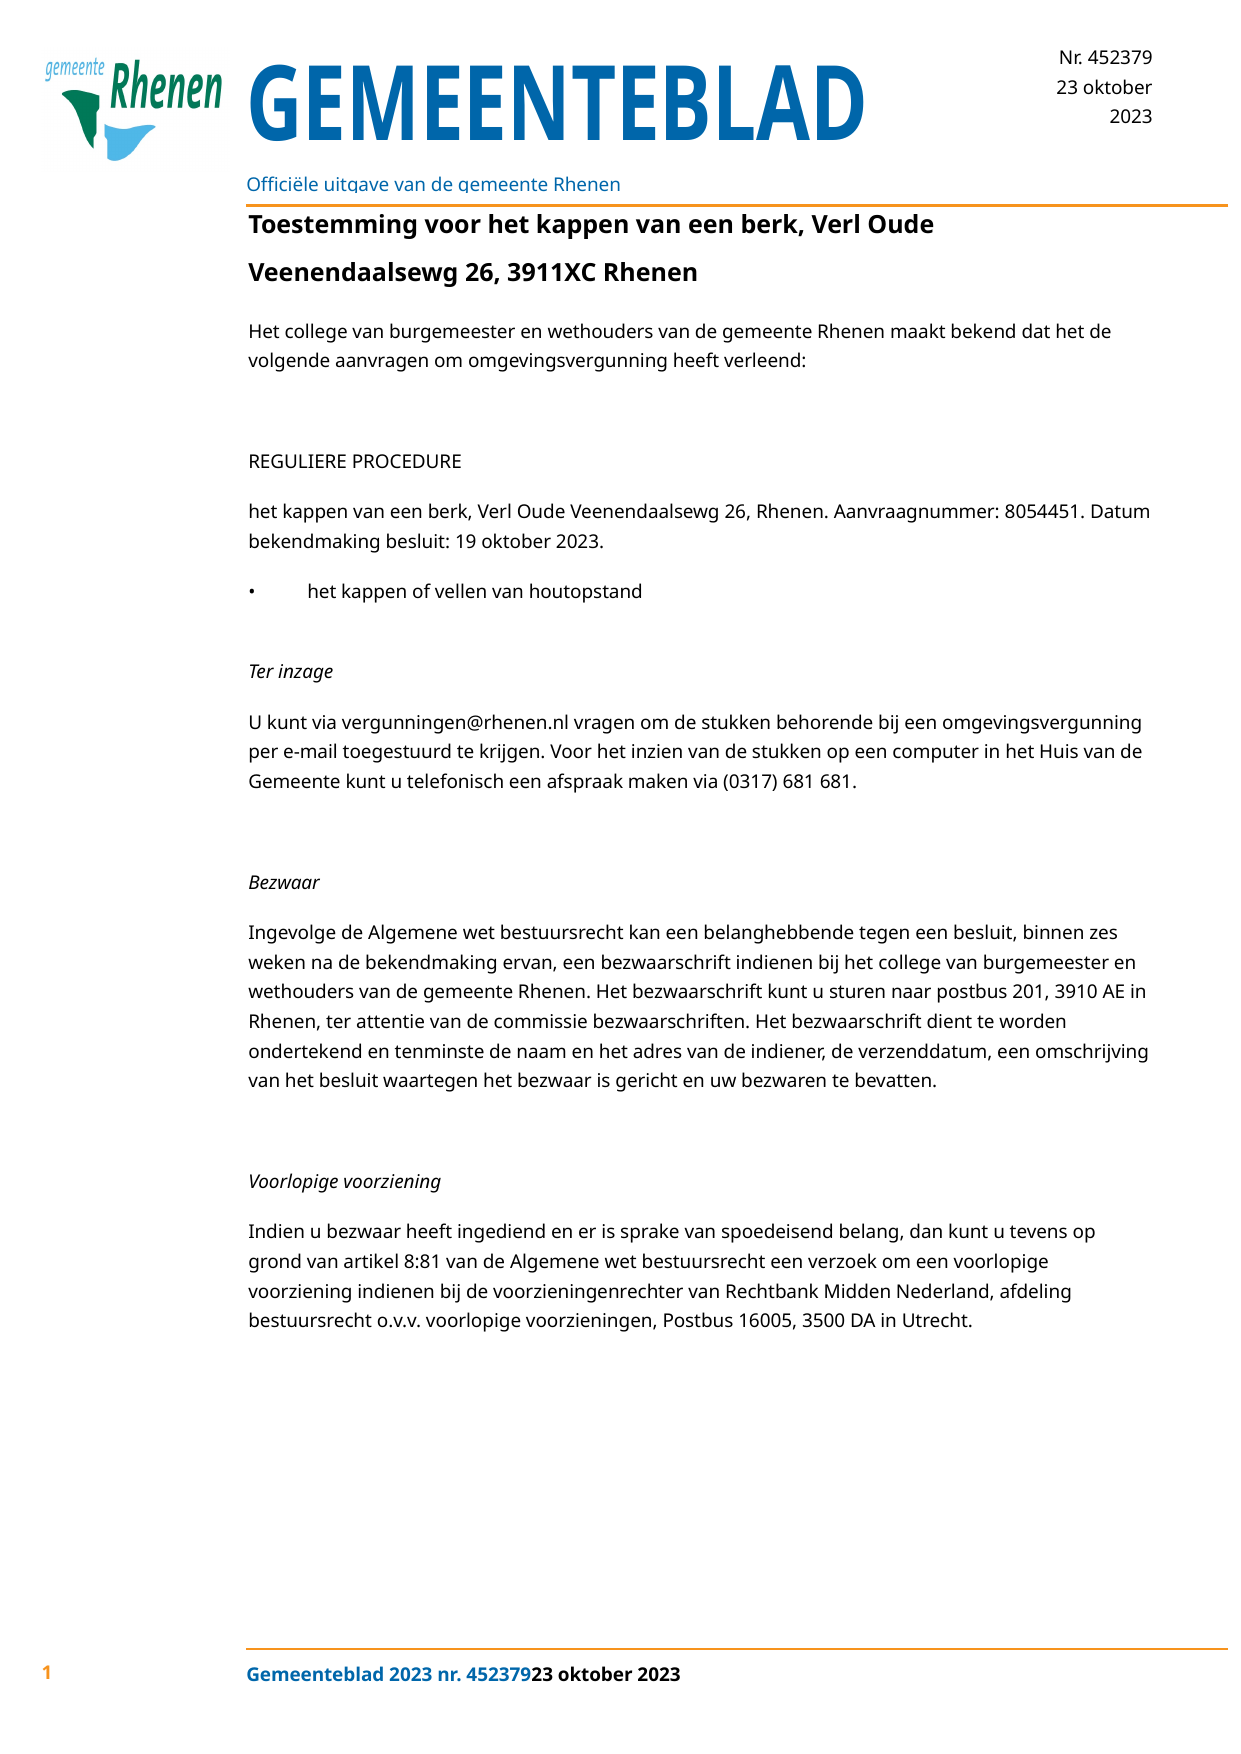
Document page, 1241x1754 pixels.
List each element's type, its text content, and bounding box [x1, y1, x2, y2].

list het kappen of vellen van houtopstand [248, 579, 1152, 604]
text Ingevolge de Algemene wet bestuursrecht kan een belanghebbende tegen een besluit, binnen zes weken na de bekendmaking ervan, een bezwaarschrift indienen bij het college van burgemeester en wethouders van de gemeente Rhenen. Het bezwaarschrift kunt u sturen naar postbus 201, 3910 AE in Rhenen, ter attentie van de commissie bezwaarschriften. Het bezwaarschrift dient te worden ondertekend en tenminste de naam en het adres van de indiener, de verzenddatum, een omschrijving van het besluit waartegen het bezwaar is gericht en uw bezwaren te bevatten. [248, 919, 1152, 1093]
text Voorlopige voorziening [248, 1168, 1152, 1194]
text het kappen van een berk, Verl Oude Veenendaalsewg 26, Rhenen. Aanvraagnummer: 8054451. Datum bekendmaking besluit: 19 oktober 2023. [248, 499, 1152, 554]
picture [41, 47, 231, 172]
text Het college van burgemeester en wethouders van de gemeente Rhenen maakt bekend dat het de volgende aanvragen om omgevingsvergunning heeft verleend: [248, 318, 1152, 373]
text Toestemming voor het kappen van een berk, Verl Oude Veenendaalsewg 26, 3911XC Rhenen [248, 207, 1152, 288]
text Bezwaar [248, 869, 1152, 895]
text REGULIERE PROCEDURE [248, 448, 1152, 474]
text Indien u bezwaar heeft ingediend en er is sprake van spoedeisend belang, dan kunt u tevens op grond van artikel 8:81 van de Algemene wet bestuursrecht een verzoek om een voorlopige voorziening indienen bij de voorzieningenrechter van Rechtbank Midden Nederland, afdeling bestuursrecht o.v.v. voorlopige voorzieningen, Postbus 16005, 3500 DA in Utrecht. [248, 1219, 1152, 1333]
text U kunt via vergunningen@rhenen.nl vragen om de stukken behorende bij een omgevingsvergunning per e-mail toegestuurd te krijgen. Voor het inzien van de stukken op een computer in het Huis van de Gemeente kunt u telefonisch een afspraak maken via (0317) 681 681. [248, 709, 1152, 794]
text Ter inzage [248, 659, 1152, 684]
